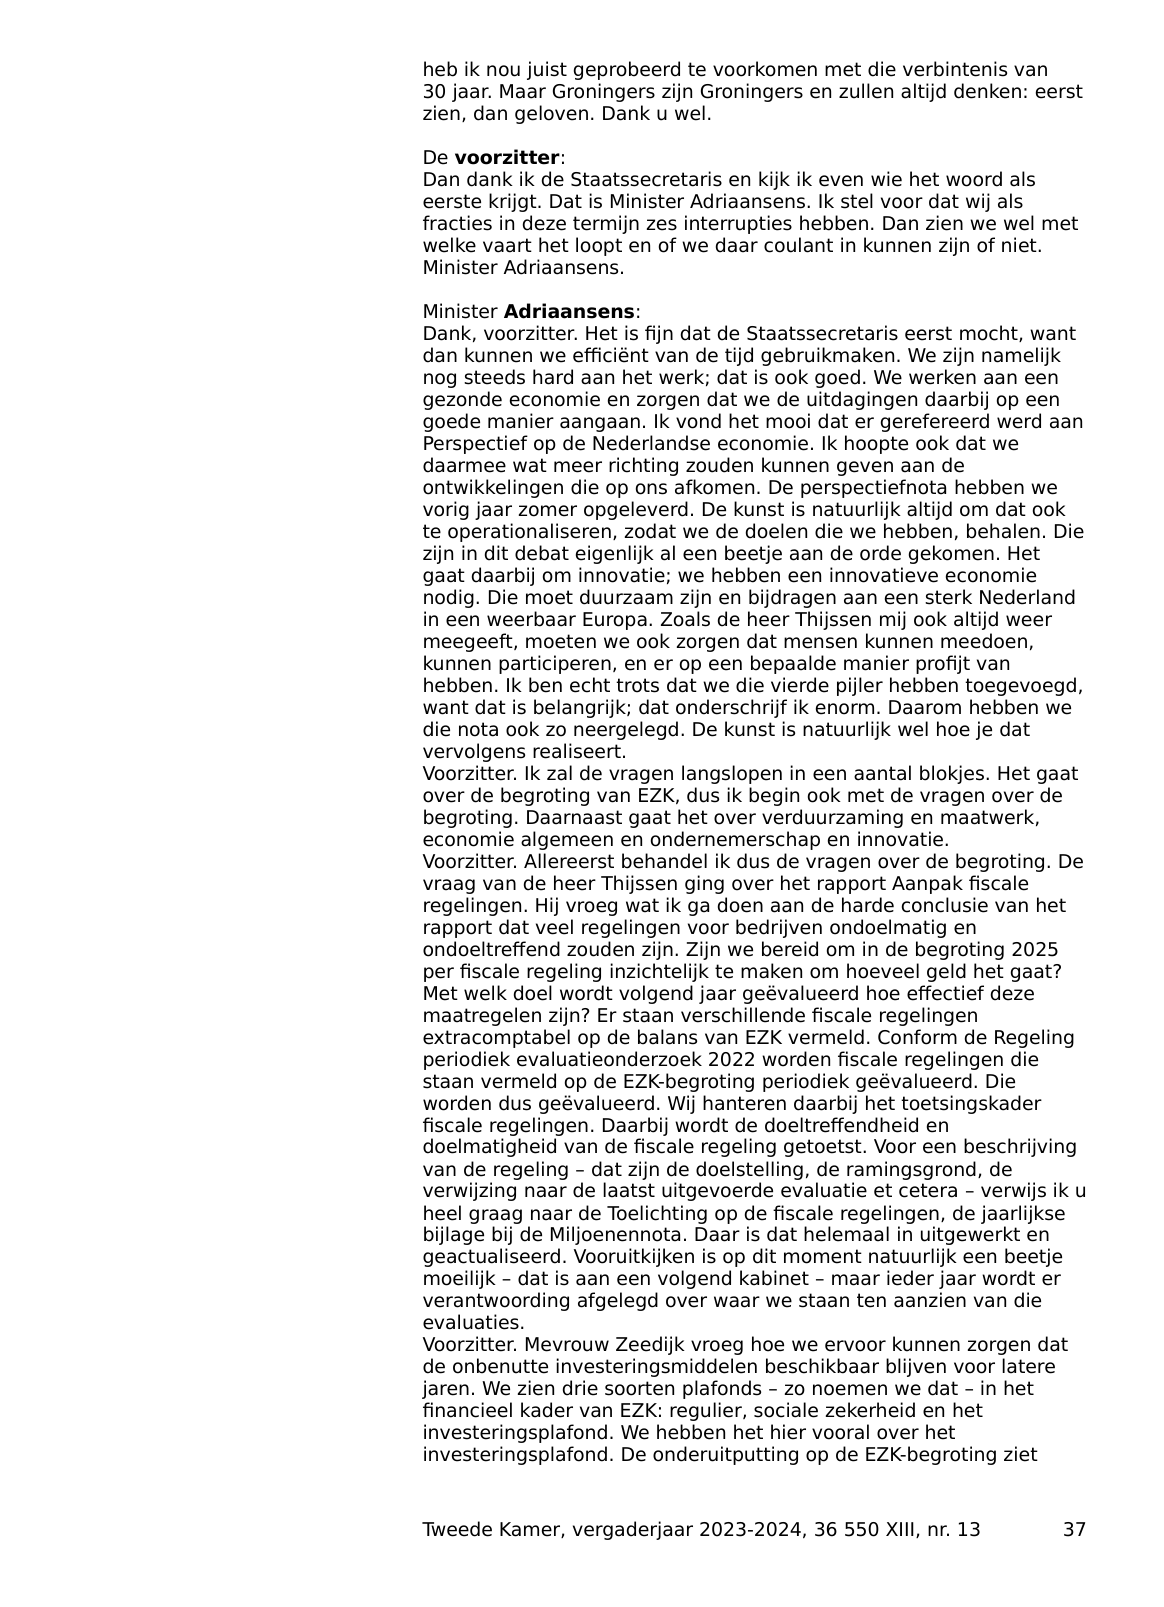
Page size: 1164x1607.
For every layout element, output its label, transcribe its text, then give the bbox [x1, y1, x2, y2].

text Dan dank ik de Staatssecretaris en kijk ik even wie het woord als eerste krijgt. Dat is Minister Adriaansens. Ik stel voor dat wij als fracties in deze termijn zes interrupties hebben. Dan zien we wel met welke vaart het loopt en of we daar coulant in kunnen zijn of niet. Minister Adriaansens. [422, 169, 1087, 279]
text Voorzitter. Mevrouw Zeedijk vroeg hoe we ervoor kunnen zorgen dat de onbenutte investeringsmiddelen beschikbaar blijven voor latere jaren. We zien drie soorten plafonds – zo noemen we dat – in het financieel kader van EZK: regulier, sociale zekerheid en het investeringsplafond. We hebben het hier vooral over het investeringsplafond. De onderuitputting op de EZK-begroting ziet [422, 1334, 1087, 1466]
text De voorzitter: [422, 147, 1087, 169]
text Minister Adriaansens: [422, 301, 1087, 323]
text Voorzitter. Ik zal de vragen langslopen in een aantal blokjes. Het gaat over de begroting van EZK, dus ik begin ook met de vragen over de begroting. Daarnaast gaat het over verduurzaming en maatwerk, economie algemeen en ondernemerschap en innovatie. [422, 763, 1087, 851]
text heb ik nou juist geprobeerd te voorkomen met die verbintenis van 30 jaar. Maar Groningers zijn Groningers en zullen altijd denken: eerst zien, dan geloven. Dank u wel. [422, 59, 1087, 125]
text Voorzitter. Allereerst behandel ik dus de vragen over de begroting. De vraag van de heer Thijssen ging over het rapport Aanpak fiscale regelingen. Hij vroeg wat ik ga doen aan de harde conclusie van het rapport dat veel regelingen voor bedrijven ondoelmatig en ondoeltreffend zouden zijn. Zijn we bereid om in de begroting 2025 per fiscale regeling inzichtelijk te maken om hoeveel geld het gaat? Met welk doel wordt volgend jaar geëvalueerd hoe effectief deze maatregelen zijn? Er staan verschillende fiscale regelingen extracomptabel op de balans van EZK vermeld. Conform de Regeling periodiek evaluatieonderzoek 2022 worden fiscale regelingen die staan vermeld op de EZK-begroting periodiek geëvalueerd. Die worden dus geëvalueerd. Wij hanteren daarbij het toetsingskader fiscale regelingen. Daarbij wordt de doeltreffendheid en doelmatigheid van de fiscale regeling getoetst. Voor een beschrijving van de regeling – dat zijn de doelstelling, de ramingsgrond, de verwijzing naar de laatst uitgevoerde evaluatie et cetera – verwijs ik u heel graag naar de Toelichting op de fiscale regelingen, de jaarlijkse bijlage bij de Miljoenennota. Daar is dat helemaal in uitgewerkt en geactualiseerd. Vooruitkijken is op dit moment natuurlijk een beetje moeilijk – dat is aan een volgend kabinet – maar ieder jaar wordt er verantwoording afgelegd over waar we staan ten aanzien van die evaluaties. [422, 851, 1087, 1334]
text Dank, voorzitter. Het is fijn dat de Staatssecretaris eerst mocht, want dan kunnen we efficiënt van de tijd gebruikmaken. We zijn namelijk nog steeds hard aan het werk; dat is ook goed. We werken aan een gezonde economie en zorgen dat we de uitdagingen daarbij op een goede manier aangaan. Ik vond het mooi dat er gerefereerd werd aan Perspectief op de Nederlandse economie. Ik hoopte ook dat we daarmee wat meer richting zouden kunnen geven aan de ontwikkelingen die op ons afkomen. De perspectiefnota hebben we vorig jaar zomer opgeleverd. De kunst is natuurlijk altijd om dat ook te operationaliseren, zodat we de doelen die we hebben, behalen. Die zijn in dit debat eigenlijk al een beetje aan de orde gekomen. Het gaat daarbij om innovatie; we hebben een innovatieve economie nodig. Die moet duurzaam zijn en bijdragen aan een sterk Nederland in een weerbaar Europa. Zoals de heer Thijssen mij ook altijd weer meegeeft, moeten we ook zorgen dat mensen kunnen meedoen, kunnen participeren, en er op een bepaalde manier profijt van hebben. Ik ben echt trots dat we die vierde pijler hebben toegevoegd, want dat is belangrijk; dat onderschrijf ik enorm. Daarom hebben we die nota ook zo neergelegd. De kunst is natuurlijk wel hoe je dat vervolgens realiseert. [422, 323, 1087, 763]
